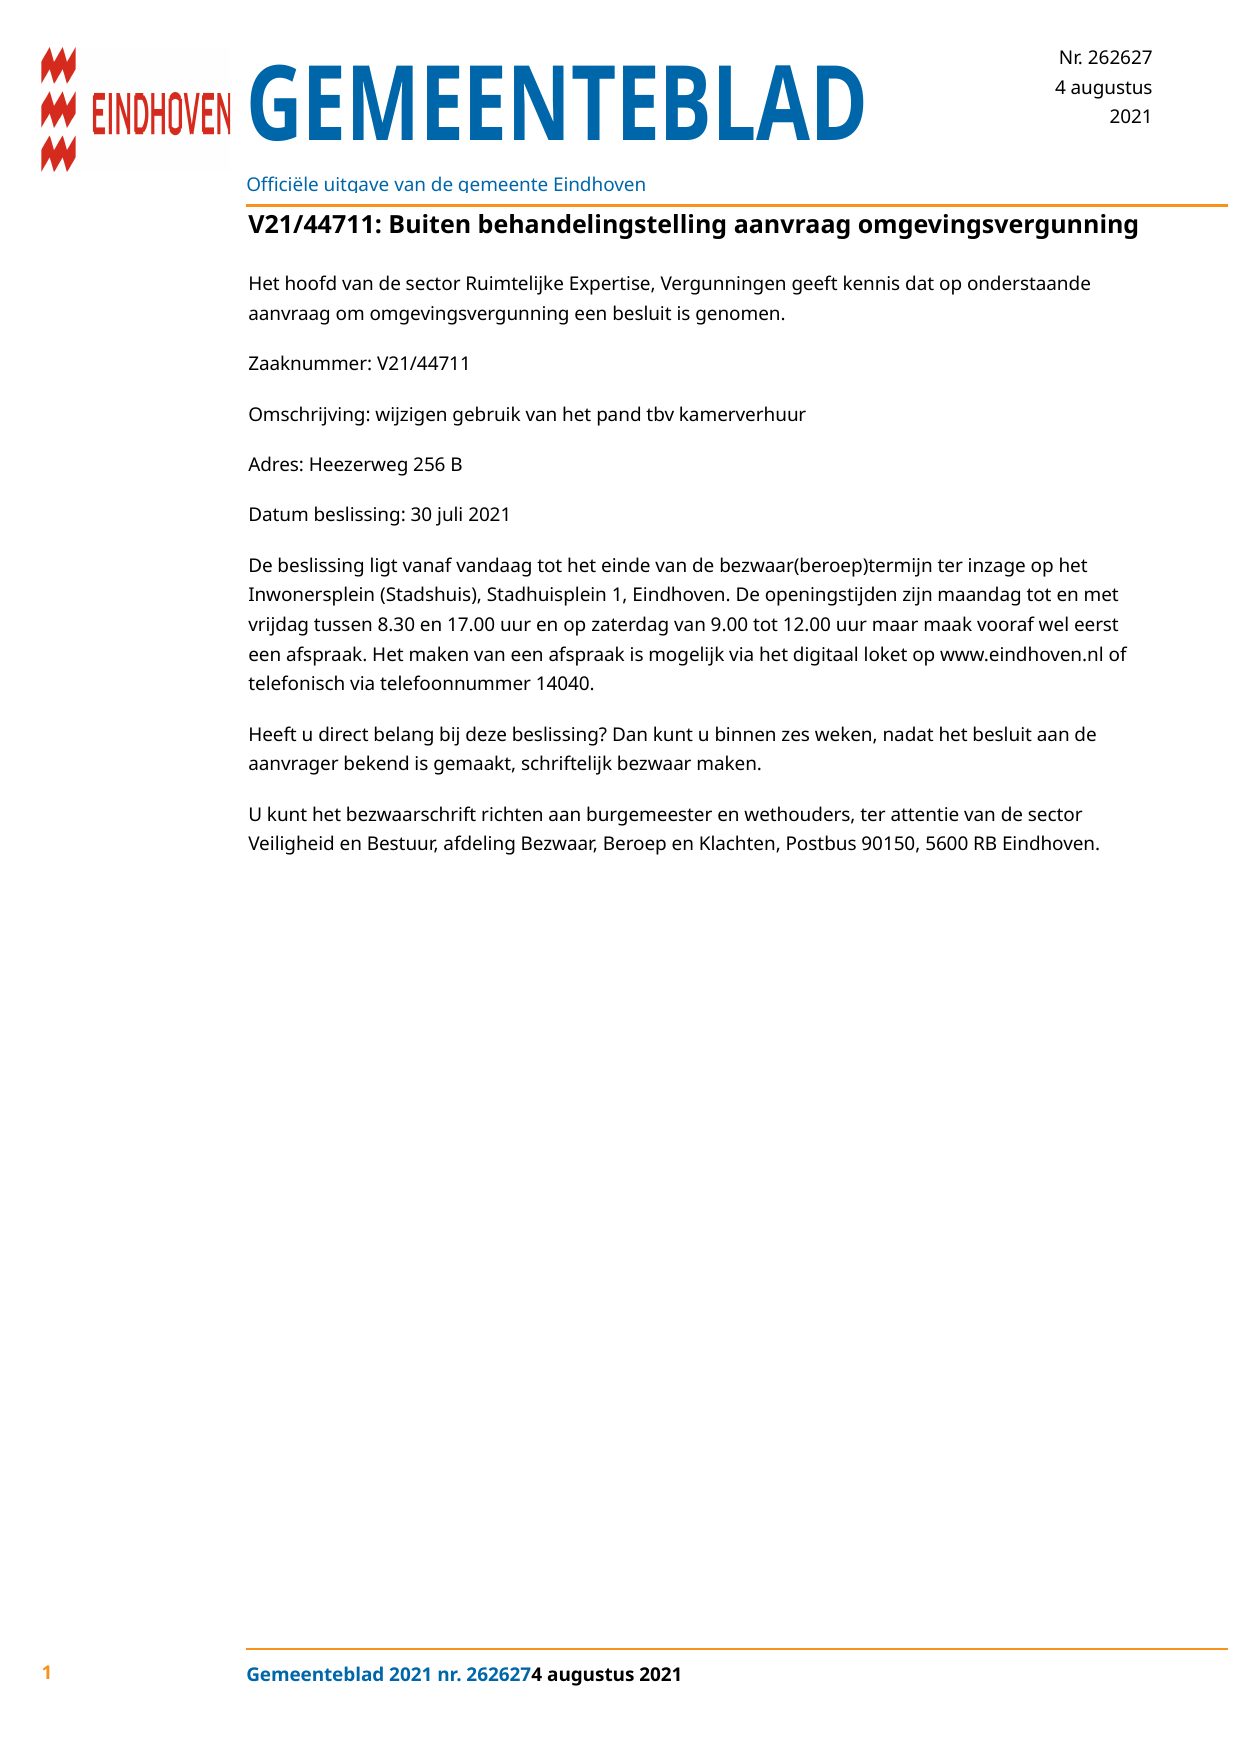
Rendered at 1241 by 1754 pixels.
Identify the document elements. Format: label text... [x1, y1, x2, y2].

text De beslissing ligt vanaf vandaag tot het einde van de bezwaar(beroep)termijn ter inzage op het Inwonersplein (Stadshuis), Stadhuisplein 1, Eindhoven. De openingstijden zijn maandag tot en met vrijdag tussen 8.30 en 17.00 uur en op zaterdag van 9.00 tot 12.00 uur maar maak vooraf wel eerst een afspraak. Het maken van een afspraak is mogelijk via het digitaal loket op www.eindhoven.nl of telefonisch via telefoonnummer 14040. [248, 552, 1152, 696]
text Omschrijving: wijzigen gebruik van het pand tbv kamerverhuur [248, 401, 1152, 426]
text Datum beslissing: 30 juli 2021 [248, 502, 1152, 527]
text Heeft u direct belang bij deze beslissing? Dan kunt u binnen zes weken, nadat het besluit aan de aanvrager bekend is gemaakt, schriftelijk bezwaar maken. [248, 721, 1152, 776]
text Zaaknummer: V21/44711 [248, 350, 1152, 376]
text Het hoofd van de sector Ruimtelijke Expertise, Vergunningen geeft kennis dat op onderstaande aanvraag om omgevingsvergunning een besluit is genomen. [248, 270, 1152, 326]
picture [41, 47, 231, 172]
text Adres: Heezerweg 256 B [248, 451, 1152, 477]
text V21/44711: Buiten behandelingstelling aanvraag omgevingsvergunning [248, 207, 1152, 241]
text U kunt het bezwaarschrift richten aan burgemeester en wethouders, ter attentie van de sector Veiligheid en Bestuur, afdeling Bezwaar, Beroep en Klachten, Postbus 90150, 5600 RB Eindhoven. [248, 801, 1152, 856]
